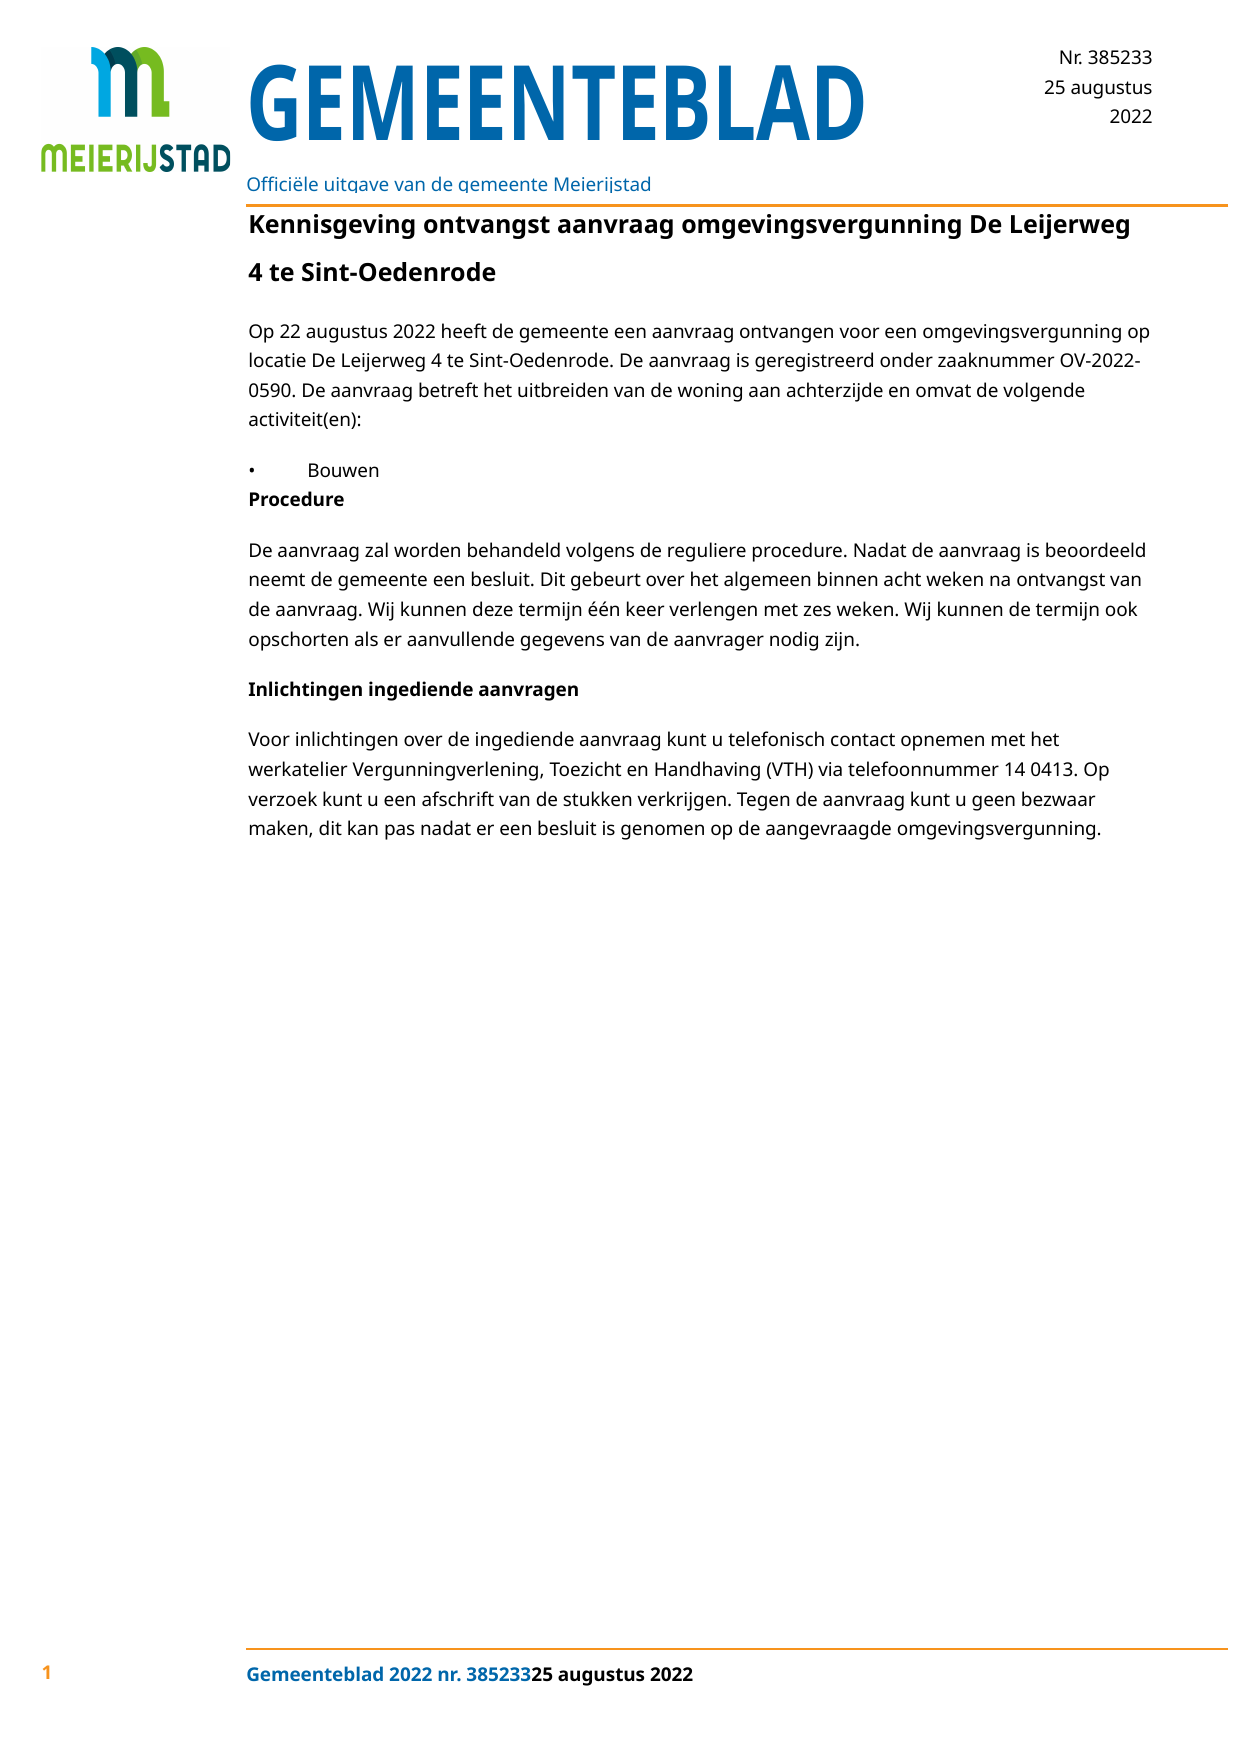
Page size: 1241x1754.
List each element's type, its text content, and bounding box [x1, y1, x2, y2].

text Inlichtingen ingediende aanvragen [248, 676, 1152, 702]
text Voor inlichtingen over de ingediende aanvraag kunt u telefonisch contact opnemen met het werkatelier Vergunningverlening, Toezicht en Handhaving (VTH) via telefoonnummer 14 0413. Op verzoek kunt u een afschrift van de stukken verkrijgen. Tegen de aanvraag kunt u geen bezwaar maken, dit kan pas nadat er een besluit is genomen op de aangevraagde omgevingsvergunning. [248, 727, 1152, 841]
list Bouwen [248, 457, 1152, 483]
text De aanvraag zal worden behandeld volgens de reguliere procedure. Nadat de aanvraag is beoordeeld neemt de gemeente een besluit. Dit gebeurt over het algemeen binnen acht weken na ontvangst van de aanvraag. Wij kunnen deze termijn één keer verlengen met zes weken. Wij kunnen de termijn ook opschorten als er aanvullende gegevens van de aanvrager nodig zijn. [248, 537, 1152, 652]
picture [41, 47, 231, 172]
text Kennisgeving ontvangst aanvraag omgevingsvergunning De Leijerweg 4 te Sint-Oedenrode [248, 207, 1152, 288]
text Procedure [248, 487, 1152, 512]
text Op 22 augustus 2022 heeft de gemeente een aanvraag ontvangen voor een omgevingsvergunning op locatie De Leijerweg 4 te Sint-Oedenrode. De aanvraag is geregistreerd onder zaaknummer OV-2022-0590. De aanvraag betreft het uitbreiden van de woning aan achterzijde en omvat de volgende activiteit(en): [248, 318, 1152, 432]
